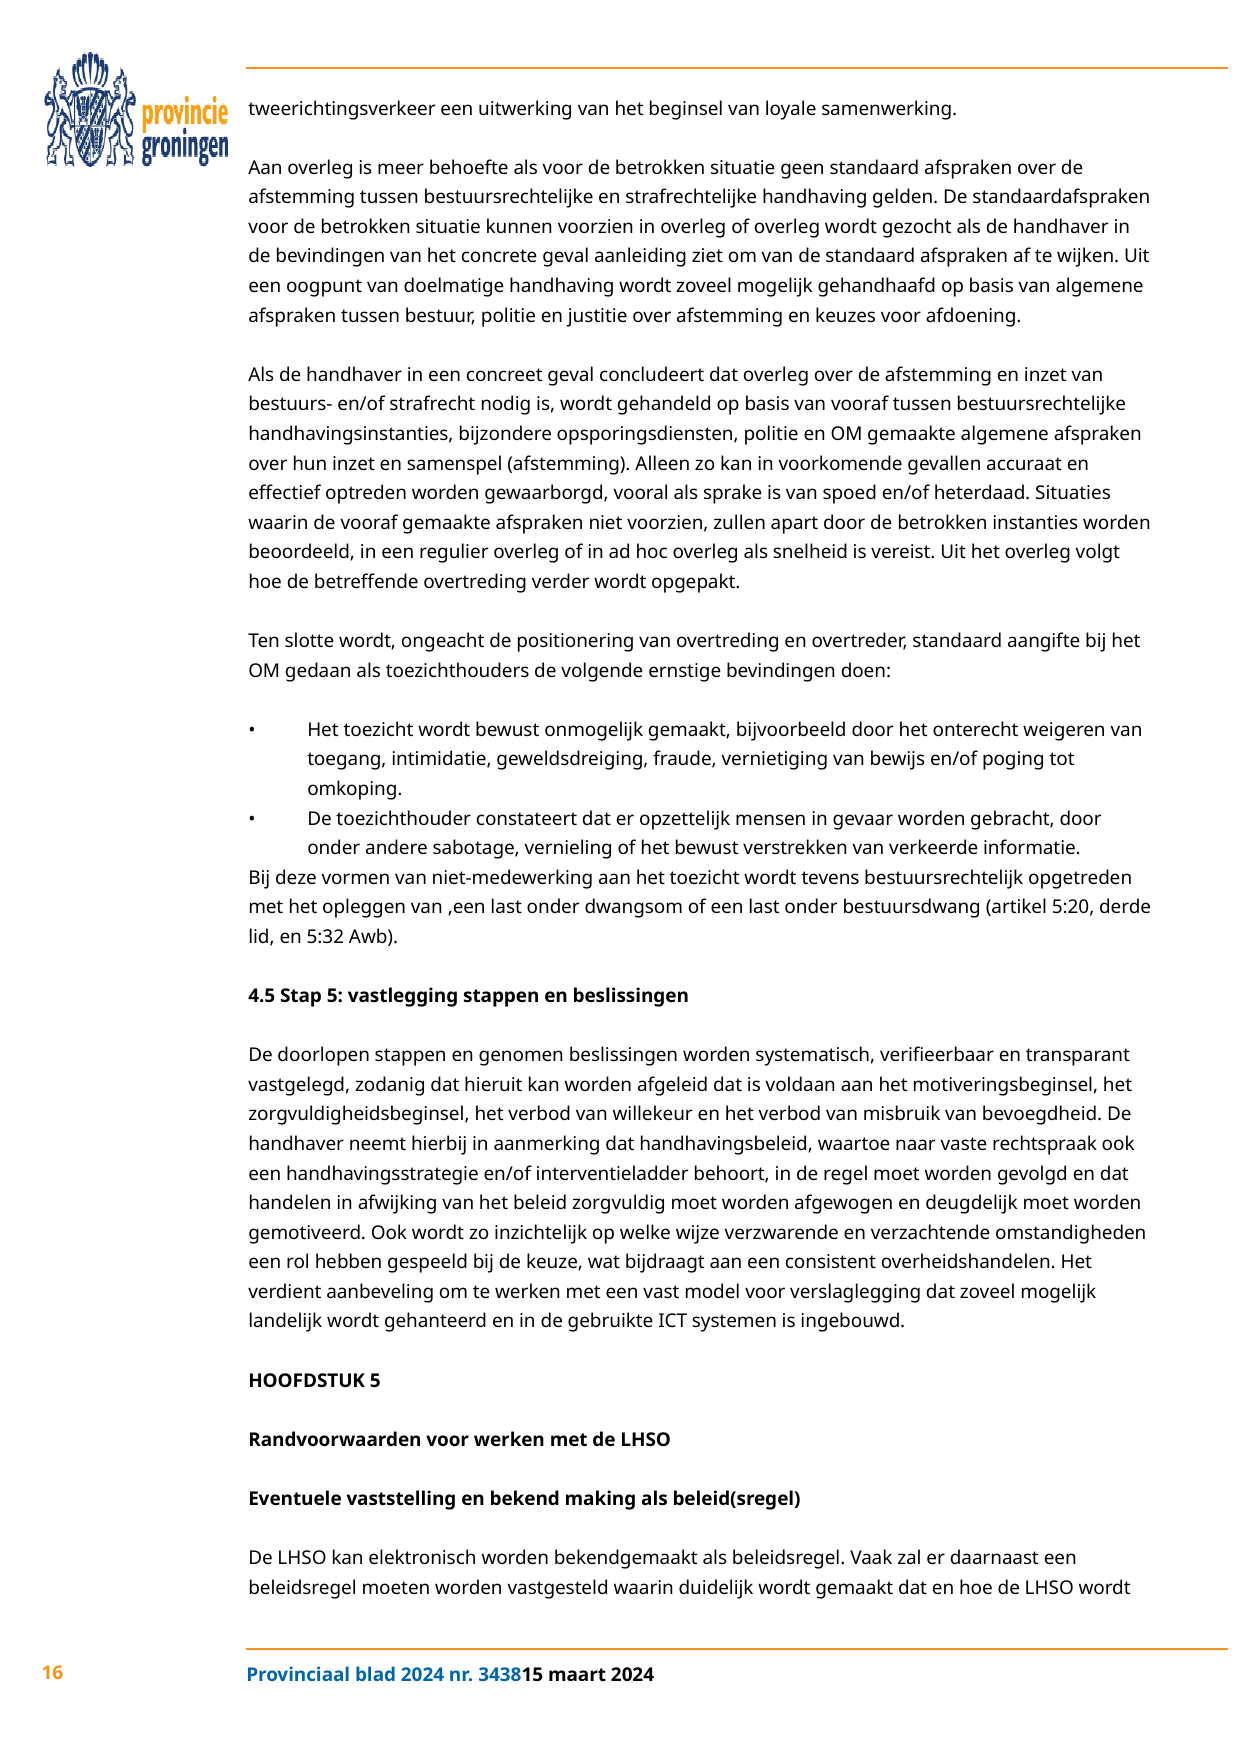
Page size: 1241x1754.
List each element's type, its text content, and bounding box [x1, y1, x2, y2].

text HOOFDSTUK 5 [248, 1367, 1152, 1393]
text Eventuele vaststelling en bekend making als beleid(sregel) [248, 1485, 1152, 1511]
text Bij deze vormen van niet-medewerking aan het toezicht wordt tevens bestuursrechtelijk opgetreden met het opleggen van ,een last onder dwangsom of een last onder bestuursdwang (artikel 5:20, derde lid, en 5:32 Awb). [248, 864, 1152, 949]
list Het toezicht wordt bewust onmogelijk gemaakt, bijvoorbeeld door het onterecht weigeren van toegang, intimidatie, geweldsdreiging, fraude, vernietiging van bewijs en/of poging tot omkoping. [248, 716, 1152, 801]
picture [41, 47, 231, 172]
text De doorlopen stappen en genomen beslissingen worden systematisch, verifieerbaar en transparant vastgelegd, zodanig dat hieruit kan worden afgeleid dat is voldaan aan het motiveringsbeginsel, het zorgvuldigheidsbeginsel, het verbod van willekeur en het verbod van misbruik van bevoegdheid. De handhaver neemt hierbij in aanmerking dat handhavingsbeleid, waartoe naar vaste rechtspraak ook een handhavingsstrategie en/of interventieladder behoort, in de regel moet worden gevolgd en dat handelen in afwijking van het beleid zorgvuldig moet worden afgewogen en deugdelijk moet worden gemotiveerd. Ook wordt zo inzichtelijk op welke wijze verzwarende en verzachtende omstandigheden een rol hebben gespeeld bij de keuze, wat bijdraagt aan een consistent overheidshandelen. Het verdient aanbeveling om te werken met een vast model voor verslaglegging dat zoveel mogelijk landelijk wordt gehanteerd en in de gebruikte ICT systemen is ingebouwd. [248, 1041, 1152, 1333]
text tweerichtingsverkeer een uitwerking van het beginsel van loyale samenwerking. [248, 95, 1152, 121]
text Aan overleg is meer behoefte als voor de betrokken situatie geen standaard afspraken over de afstemming tussen bestuursrechtelijke en strafrechtelijke handhaving gelden. De standaardafspraken voor de betrokken situatie kunnen voorzien in overleg of overleg wordt gezocht als de handhaver in de bevindingen van het concrete geval aanleiding ziet om van de standaard afspraken af te wijken. Uit een oogpunt van doelmatige handhaving wordt zoveel mogelijk gehandhaafd op basis van algemene afspraken tussen bestuur, politie en justitie over afstemming en keuzes voor afdoening. [248, 154, 1152, 328]
list De toezichthouder constateert dat er opzettelijk mensen in gevaar worden gebracht, door onder andere sabotage, vernieling of het bewust verstrekken van verkeerde informatie. [248, 805, 1152, 860]
text Randvoorwaarden voor werken met de LHSO [248, 1426, 1152, 1452]
text 4.5 Stap 5: vastlegging stappen en beslissingen [248, 982, 1152, 1008]
text De LHSO kan elektronisch worden bekendgemaakt als beleidsregel. Vaak zal er daarnaast een beleidsregel moeten worden vastgesteld waarin duidelijk wordt gemaakt dat en hoe de LHSO wordt [248, 1544, 1152, 1600]
text Ten slotte wordt, ongeacht de positionering van overtreding en overtreder, standaard aangifte bij het OM gedaan als toezichthouders de volgende ernstige bevindingen doen: [248, 627, 1152, 683]
text Als de handhaver in een concreet geval concludeert dat overleg over de afstemming en inzet van bestuurs- en/of strafrecht nodig is, wordt gehandeld op basis van vooraf tussen bestuursrechtelijke handhavingsinstanties, bijzondere opsporingsdiensten, politie en OM gemaakte algemene afspraken over hun inzet en samenspel (afstemming). Alleen zo kan in voorkomende gevallen accuraat en effectief optreden worden gewaarborgd, vooral als sprake is van spoed en/of heterdaad. Situaties waarin de vooraf gemaakte afspraken niet voorzien, zullen apart door de betrokken instanties worden beoordeeld, in een regulier overleg of in ad hoc overleg als snelheid is vereist. Uit het overleg volgt hoe de betreffende overtreding verder wordt opgepakt. [248, 361, 1152, 594]
